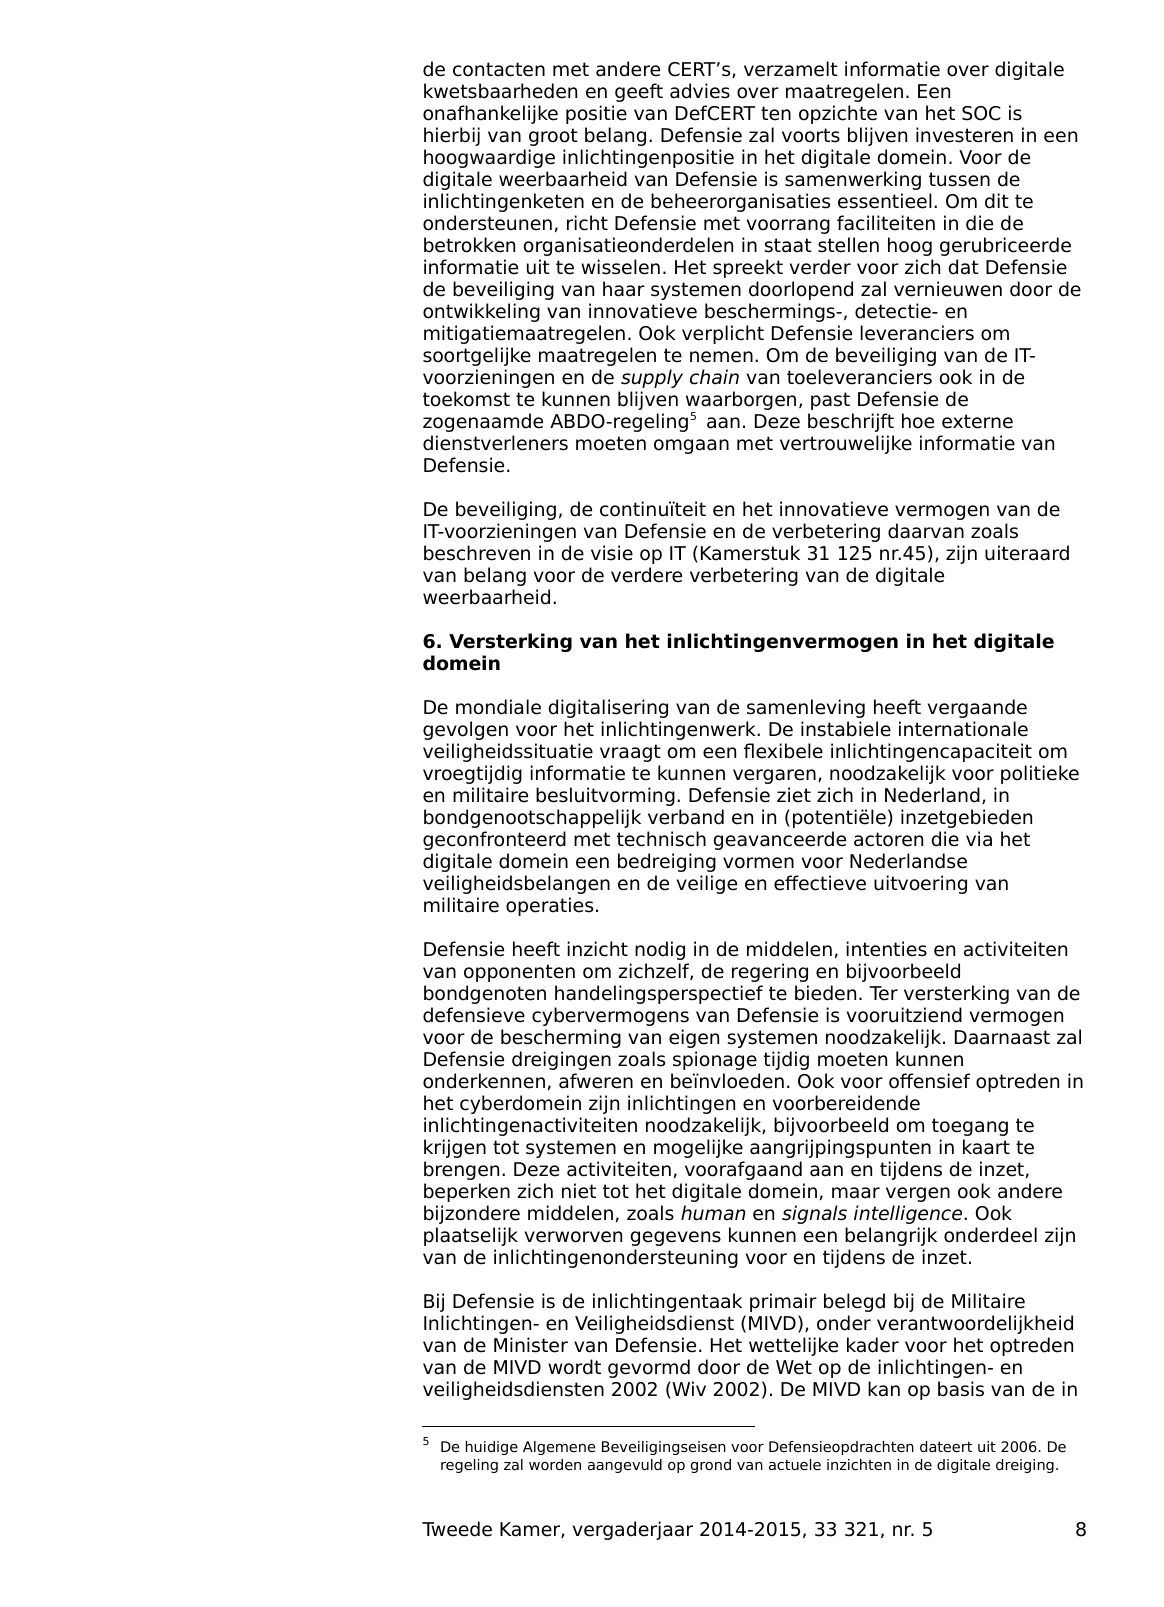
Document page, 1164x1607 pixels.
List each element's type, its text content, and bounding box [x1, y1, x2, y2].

text Defensie heeft inzicht nodig in de middelen, intenties en activiteiten van opponenten om zichzelf, de regering en bijvoorbeeld bondgenoten handelingsperspectief te bieden. Ter versterking van de defensieve cybervermogens van Defensie is vooruitziend vermogen voor de bescherming van eigen systemen noodzakelijk. Daarnaast zal Defensie dreigingen zoals spionage tijdig moeten kunnen onderkennen, afweren en beïnvloeden. Ook voor offensief optreden in het cyberdomein zijn inlichtingen en voorbereidende inlichtingenactiviteiten noodzakelijk, bijvoorbeeld om toegang te krijgen tot systemen en mogelijke aangrijpingspunten in kaart te brengen. Deze activiteiten, voorafgaand aan en tijdens de inzet, beperken zich niet tot het digitale domein, maar vergen ook andere bijzondere middelen, zoals human en signals intelligence. Ook plaatselijk verworven gegevens kunnen een belangrijk onderdeel zijn van de inlichtingenondersteuning voor en tijdens de inzet. [422, 939, 1087, 1269]
text De huidige Algemene Beveiligingseisen voor Defensieopdrachten dateert uit 2006. De regeling zal worden aangevuld op grond van actuele inzichten in de digitale dreiging. [422, 1435, 1087, 1474]
text De mondiale digitalisering van de samenleving heeft vergaande gevolgen voor het inlichtingenwerk. De instabiele internationale veiligheidssituatie vraagt om een flexibele inlichtingencapaciteit om vroegtijdig informatie te kunnen vergaren, noodzakelijk voor politieke en militaire besluitvorming. Defensie ziet zich in Nederland, in bondgenootschappelijk verband en in (potentiële) inzetgebieden geconfronteerd met technisch geavanceerde actoren die via het digitale domein een bedreiging vormen voor Nederlandse veiligheidsbelangen en de veilige en effectieve uitvoering van militaire operaties. [422, 697, 1087, 917]
subtitle 6. Versterking van het inlichtingenvermogen in het digitale domein [422, 631, 1087, 675]
text De beveiliging, de continuïteit en het innovatieve vermogen van de IT-voorzieningen van Defensie en de verbetering daarvan zoals beschreven in de visie op IT (Kamerstuk 31 125 nr.45), zijn uiteraard van belang voor de verdere verbetering van de digitale weerbaarheid. [422, 499, 1087, 609]
text de contacten met andere CERT’s, verzamelt informatie over digitale kwetsbaarheden en geeft advies over maatregelen. Een onafhankelijke positie van DefCERT ten opzichte van het SOC is hierbij van groot belang. Defensie zal voorts blijven investeren in een hoogwaardige inlichtingenpositie in het digitale domein. Voor de digitale weerbaarheid van Defensie is samenwerking tussen de inlichtingenketen en de beheerorganisaties essentieel. Om dit te ondersteunen, richt Defensie met voorrang faciliteiten in die de betrokken organisatieonderdelen in staat stellen hoog gerubriceerde informatie uit te wisselen. Het spreekt verder voor zich dat Defensie de beveiliging van haar systemen doorlopend zal vernieuwen door de ontwikkeling van innovatieve beschermings-, detectie- en mitigatiemaatregelen. Ook verplicht Defensie leveranciers om soortgelijke maatregelen te nemen. Om de beveiliging van de IT-voorzieningen en de supply chain van toeleveranciers ook in de toekomst te kunnen blijven waarborgen, past Defensie de zogenaamde ABDO-regeling aan. Deze beschrijft hoe externe dienstverleners moeten omgaan met vertrouwelijke informatie van Defensie. [422, 59, 1087, 477]
text Bij Defensie is de inlichtingentaak primair belegd bij de Militaire Inlichtingen- en Veiligheidsdienst (MIVD), onder verantwoordelijkheid van de Minister van Defensie. Het wettelijke kader voor het optreden van de MIVD wordt gevormd door de Wet op de inlichtingen- en veiligheidsdiensten 2002 (Wiv 2002). De MIVD kan op basis van de in [422, 1291, 1087, 1401]
